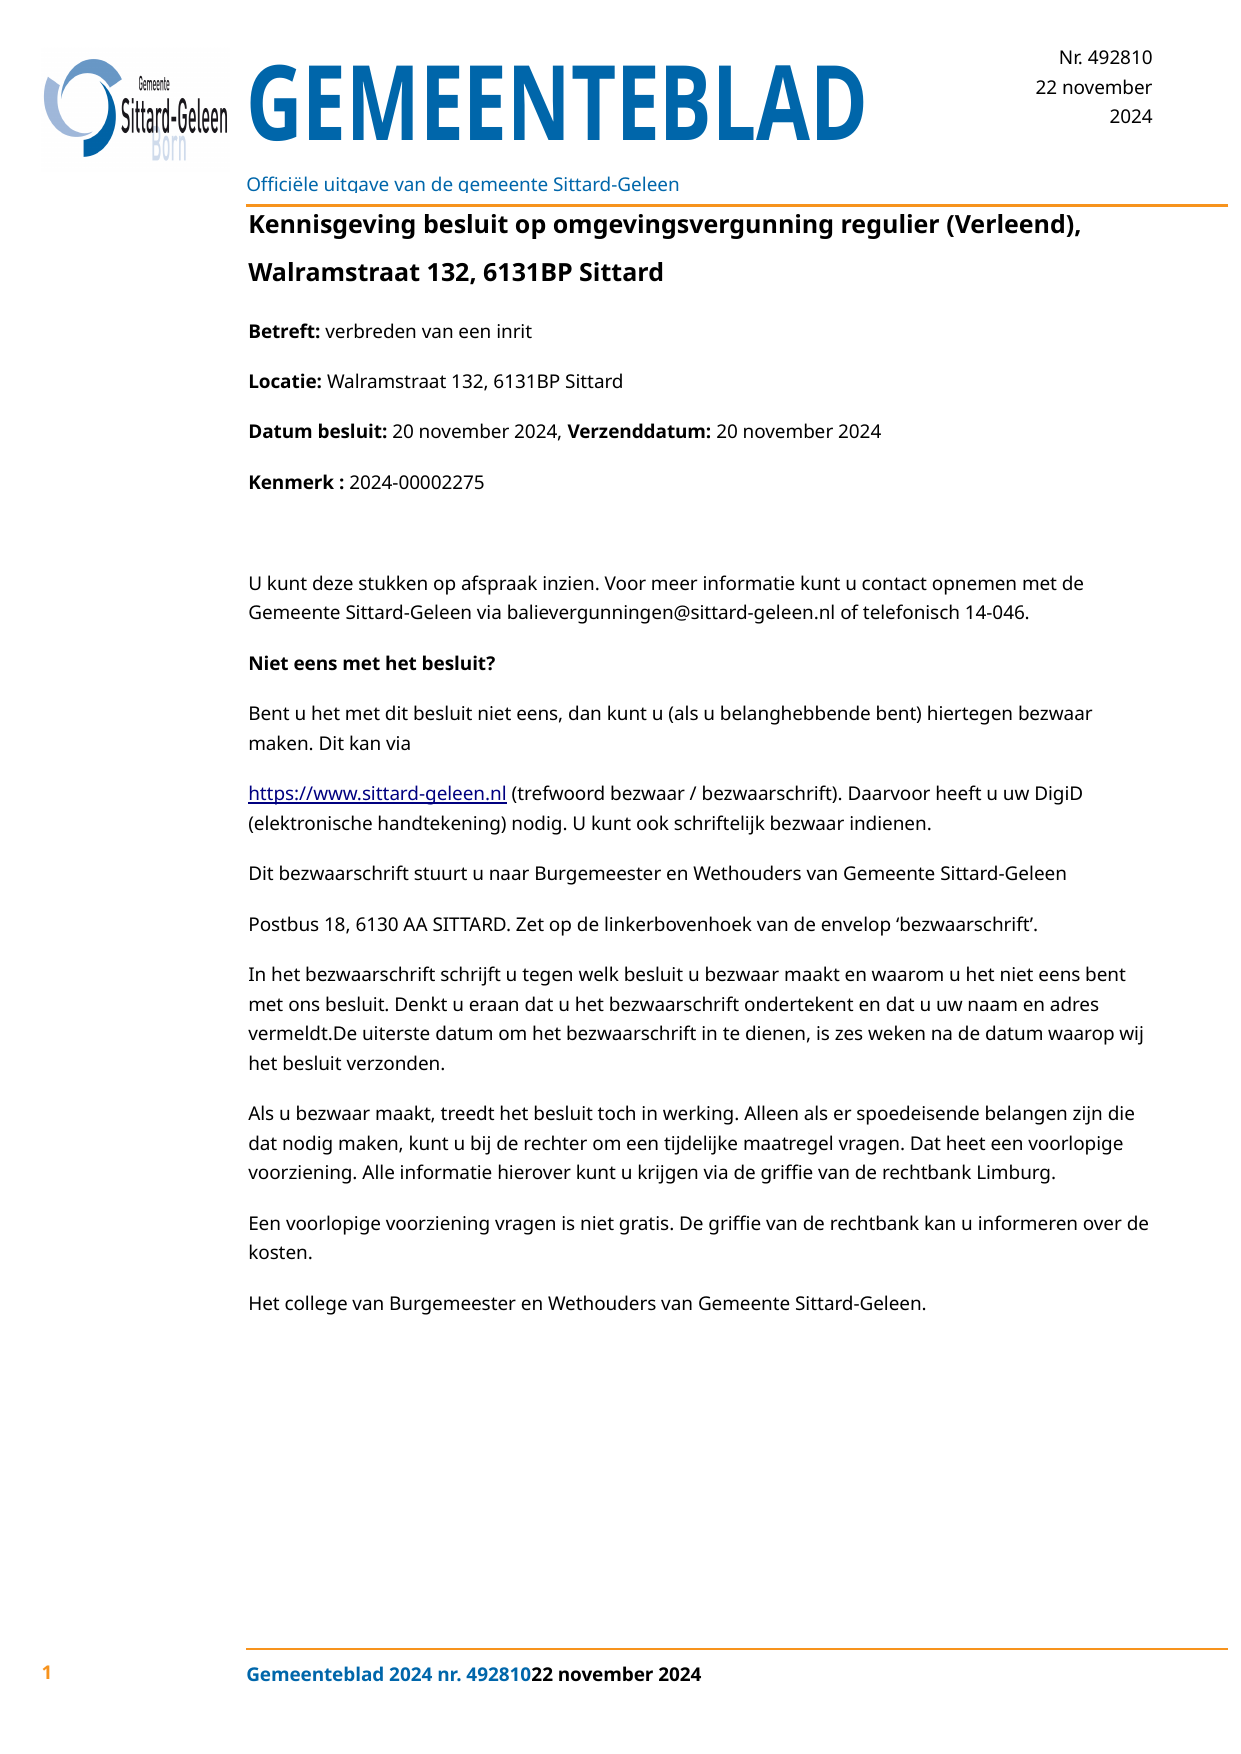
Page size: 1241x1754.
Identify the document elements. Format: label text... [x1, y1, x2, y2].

text Kenmerk : 2024-00002275 [248, 469, 1152, 495]
text Kennisgeving besluit op omgevingsvergunning regulier (Verleend), Walramstraat 132, 6131BP Sittard [248, 207, 1152, 288]
text In het bezwaarschrift schrijft u tegen welk besluit u bezwaar maakt en waarom u het niet eens bent met ons besluit. Denkt u eraan dat u het bezwaarschrift ondertekent en dat u uw naam en adres vermeldt.De uiterste datum om het bezwaarschrift in te dienen, is zes weken na de datum waarop wij het besluit verzonden. [248, 961, 1152, 1076]
text Het college van Burgemeester en Wethouders van Gemeente Sittard-Geleen. [248, 1290, 1152, 1316]
text Bent u het met dit besluit niet eens, dan kunt u (als u belanghebbende bent) hiertegen bezwaar maken. Dit kan via [248, 700, 1152, 756]
text Als u bezwaar maakt, treedt het besluit toch in werking. Alleen als er spoedeisende belangen zijn die dat nodig maken, kunt u bij de rechter om een tijdelijke maatregel vragen. Dat heet een voorlopige voorziening. Alle informatie hierover kunt u krijgen via de griffie van de rechtbank Limburg. [248, 1100, 1152, 1185]
text Dit bezwaarschrift stuurt u naar Burgemeester en Wethouders van Gemeente Sittard-Geleen [248, 860, 1152, 886]
text Een voorlopige voorziening vragen is niet gratis. De griffie van de rechtbank kan u informeren over de kosten. [248, 1210, 1152, 1265]
text Betreft: verbreden van een inrit [248, 318, 1152, 344]
text Niet eens met het besluit? [248, 650, 1152, 676]
picture [41, 47, 231, 172]
text Postbus 18, 6130 AA SITTARD. Zet op de linkerbovenhoek van de envelop ‘bezwaarschrift’. [248, 911, 1152, 937]
text U kunt deze stukken op afspraak inzien. Voor meer informatie kunt u contact opnemen met de Gemeente Sittard-Geleen via balievergunningen@sittard-geleen.nl of telefonisch 14-046. [248, 570, 1152, 625]
text https://www.sittard-geleen.nl (trefwoord bezwaar / bezwaarschrift). Daarvoor heeft u uw DigiD (elektronische handtekening) nodig. U kunt ook schriftelijk bezwaar indienen. [248, 780, 1152, 836]
text Datum besluit: 20 november 2024, Verzenddatum: 20 november 2024 [248, 419, 1152, 444]
text Locatie: Walramstraat 132, 6131BP Sittard [248, 368, 1152, 394]
